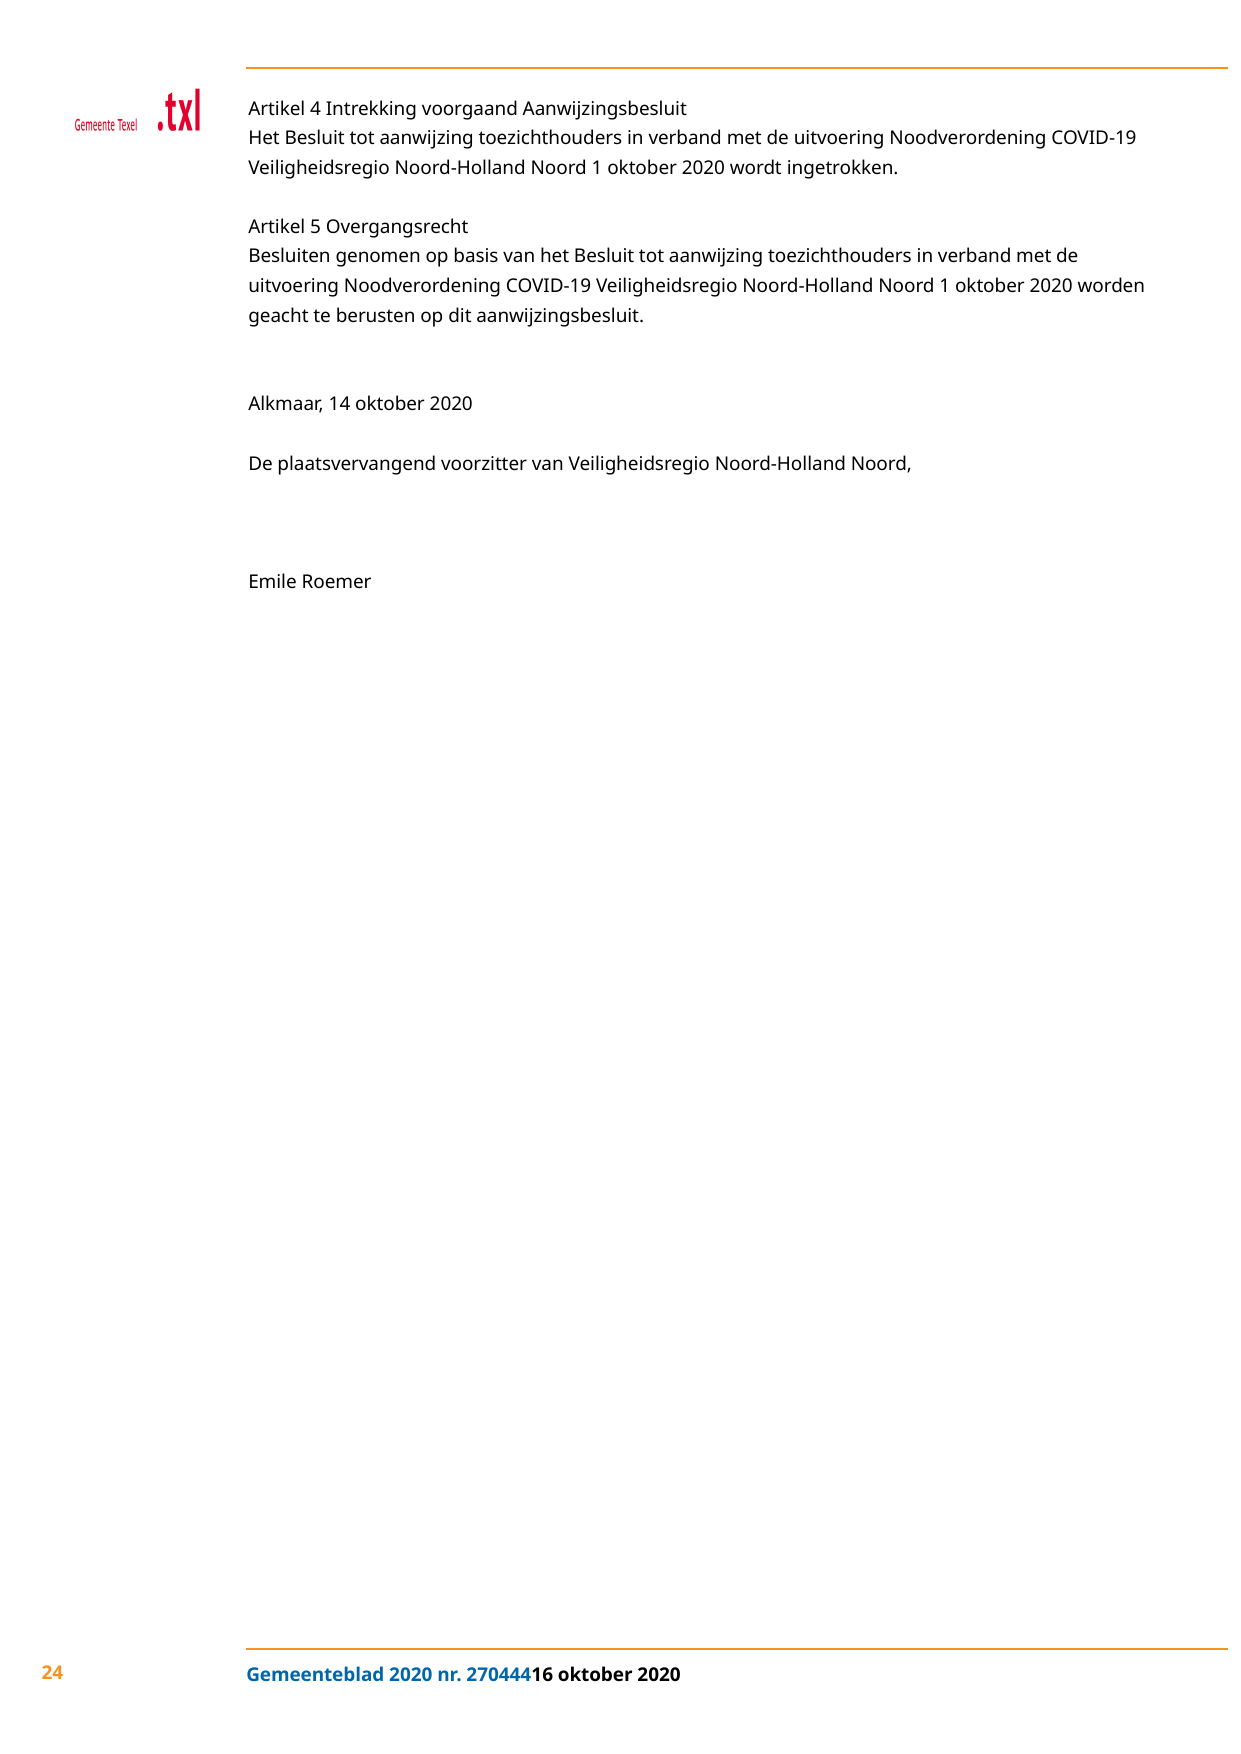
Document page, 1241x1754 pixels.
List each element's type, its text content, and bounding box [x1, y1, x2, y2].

text Het Besluit tot aanwijzing toezichthouders in verband met de uitvoering Noodverordening COVID-19 Veiligheidsregio Noord-Holland Noord 1 oktober 2020 wordt ingetrokken. [248, 124, 1152, 180]
text Alkmaar, 14 oktober 2020 [248, 391, 1152, 416]
picture [41, 47, 231, 172]
text Artikel 4 Intrekking voorgaand Aanwijzingsbesluit [248, 95, 1152, 121]
text Besluiten genomen op basis van het Besluit tot aanwijzing toezichthouders in verband met de uitvoering Noodverordening COVID-19 Veiligheidsregio Noord-Holland Noord 1 oktober 2020 worden geacht te berusten op dit aanwijzingsbesluit. [248, 243, 1152, 328]
text Artikel 5 Overgangsrecht [248, 213, 1152, 239]
text De plaatsvervangend voorzitter van Veiligheidsregio Noord-Holland Noord, [248, 450, 1152, 476]
text Emile Roemer [248, 568, 1152, 594]
